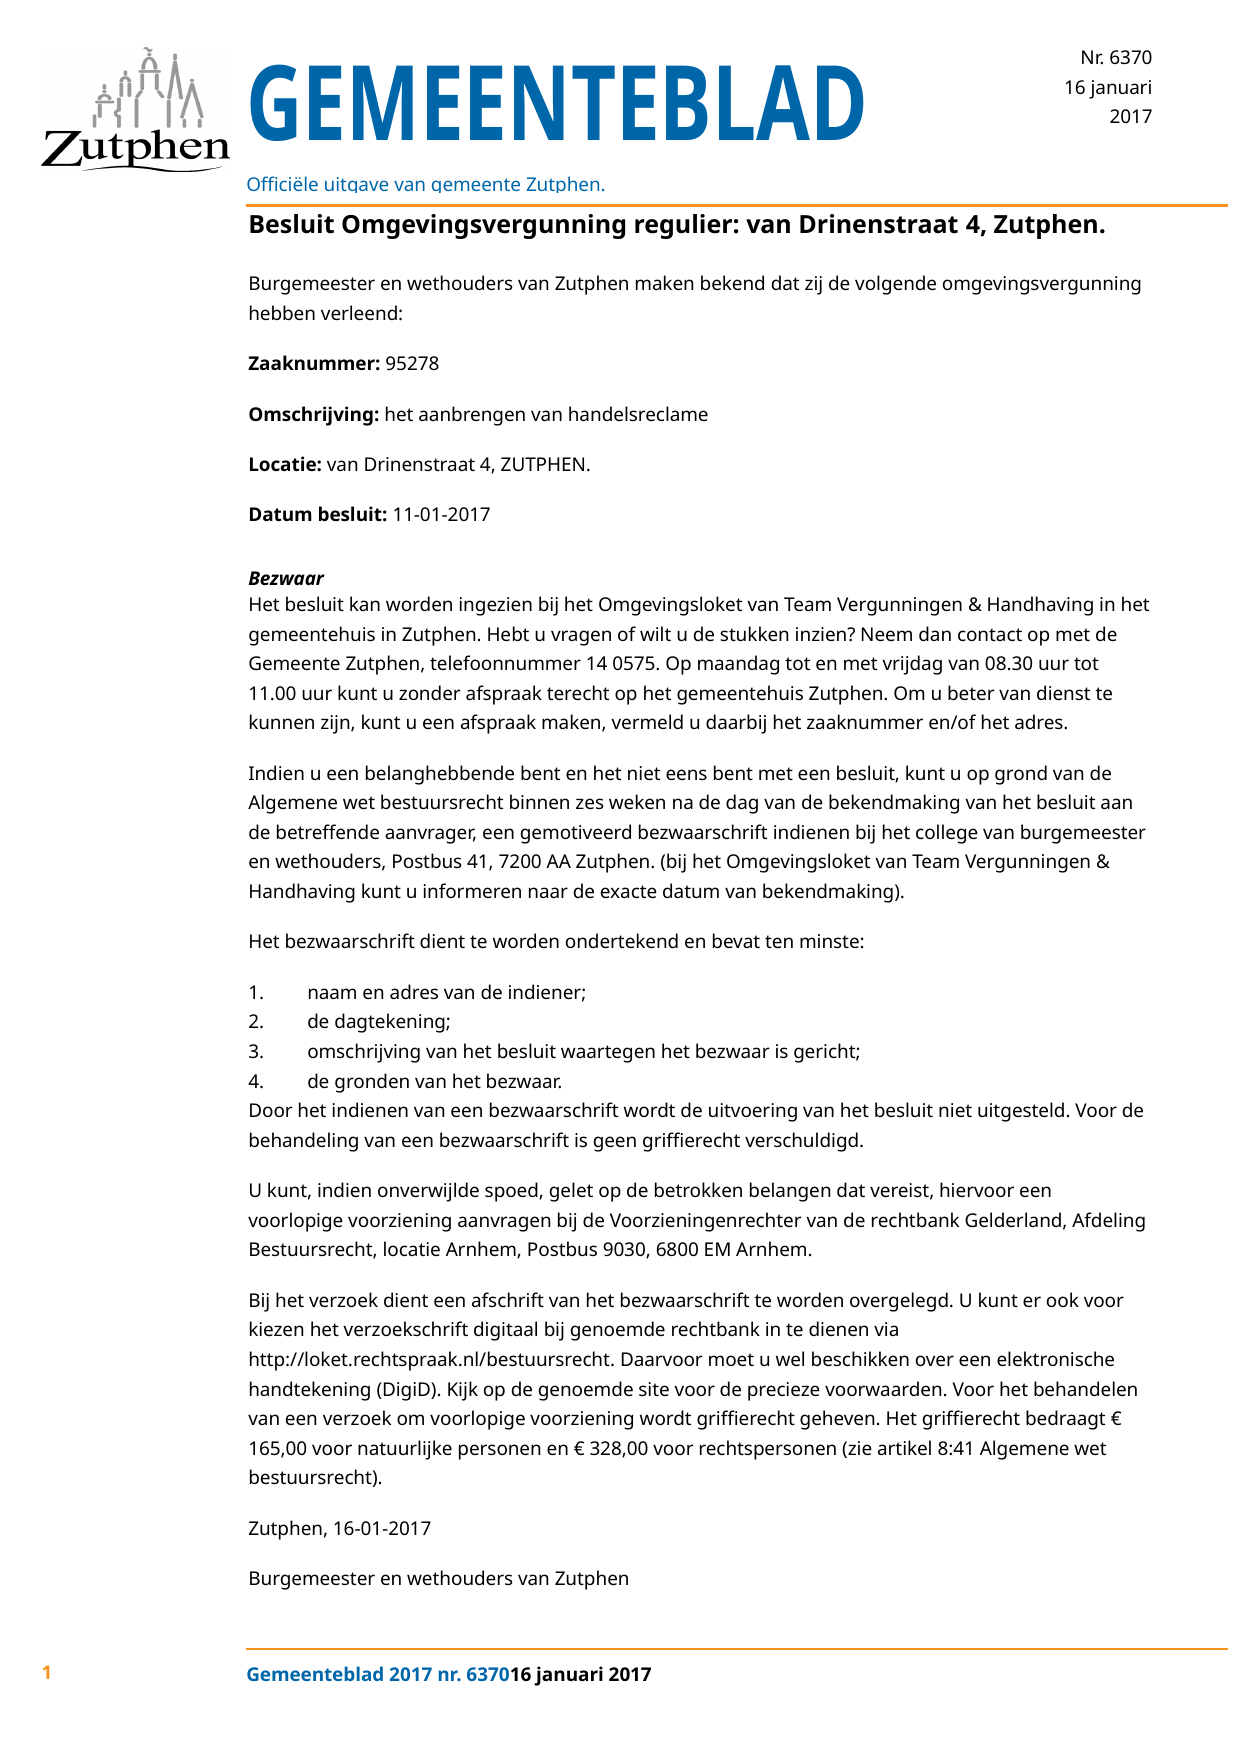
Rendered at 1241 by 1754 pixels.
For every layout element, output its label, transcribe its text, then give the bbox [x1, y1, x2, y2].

text Door het indienen van een bezwaarschrift wordt de uitvoering van het besluit niet uitgesteld. Voor de behandeling van een bezwaarschrift is geen griffierecht verschuldigd. [248, 1097, 1152, 1153]
text Burgemeester en wethouders van Zutphen maken bekend dat zij de volgende omgevingsvergunning hebben verleend: [248, 270, 1152, 326]
text Burgemeester en wethouders van Zutphen [248, 1565, 1152, 1591]
list de dagtekening; [248, 1009, 1152, 1034]
text Het besluit kan worden ingezien bij het Omgevingsloket van Team Vergunningen & Handhaving in het gemeentehuis in Zutphen. Hebt u vragen of wilt u de stukken inzien? Neem dan contact op met de Gemeente Zutphen, telefoonnummer 14 0575. Op maandag tot en met vrijdag van 08.30 uur tot 11.00 uur kunt u zonder afspraak terecht op het gemeentehuis Zutphen. Om u beter van dienst te kunnen zijn, kunt u een afspraak maken, vermeld u daarbij het zaaknummer en/of het adres. [248, 591, 1152, 735]
text Zaaknummer: 95278 [248, 350, 1152, 376]
picture [41, 47, 231, 172]
text Het bezwaarschrift dient te worden ondertekend en bevat ten minste: [248, 929, 1152, 954]
text Bij het verzoek dient een afschrift van het bezwaarschrift te worden overgelegd. U kunt er ook voor kiezen het verzoekschrift digitaal bij genoemde rechtbank in te dienen via http://loket.rechtspraak.nl/bestuursrecht. Daarvoor moet u wel beschikken over een elektronische handtekening (DigiD). Kijk op de genoemde site voor de precieze voorwaarden. Voor het behandelen van een verzoek om voorlopige voorziening wordt griffierecht geheven. Het griffierecht bedraagt € 165,00 voor natuurlijke personen en € 328,00 voor rechtspersonen (zie artikel 8:41 Algemene wet bestuursrecht). [248, 1287, 1152, 1490]
text Zutphen, 16-01-2017 [248, 1515, 1152, 1541]
text Omschrijving: het aanbrengen van handelsreclame [248, 401, 1152, 426]
text U kunt, indien onverwijlde spoed, gelet op de betrokken belangen dat vereist, hiervoor een voorlopige voorziening aanvragen bij de Voorzieningenrechter van de rechtbank Gelderland, Afdeling Bestuursrecht, locatie Arnhem, Postbus 9030, 6800 EM Arnhem. [248, 1177, 1152, 1262]
text Indien u een belanghebbende bent en het niet eens bent met een besluit, kunt u op grond van de Algemene wet bestuursrecht binnen zes weken na de dag van de bekendmaking van het besluit aan de betreffende aanvrager, een gemotiveerd bezwaarschrift indienen bij het college van burgemeester en wethouders, Postbus 41, 7200 AA Zutphen. (bij het Omgevingsloket van Team Vergunningen & Handhaving kunt u informeren naar de exacte datum van bekendmaking). [248, 760, 1152, 904]
list naam en adres van de indiener; [248, 979, 1152, 1005]
text Datum besluit: 11-01-2017 [248, 502, 1152, 527]
text Besluit Omgevingsvergunning regulier: van Drinenstraat 4, Zutphen. [248, 207, 1152, 241]
list de gronden van het bezwaar. [248, 1068, 1152, 1094]
text Bezwaar [248, 566, 1152, 591]
list omschrijving van het besluit waartegen het bezwaar is gericht; [248, 1038, 1152, 1064]
text Locatie: van Drinenstraat 4, ZUTPHEN. [248, 451, 1152, 477]
